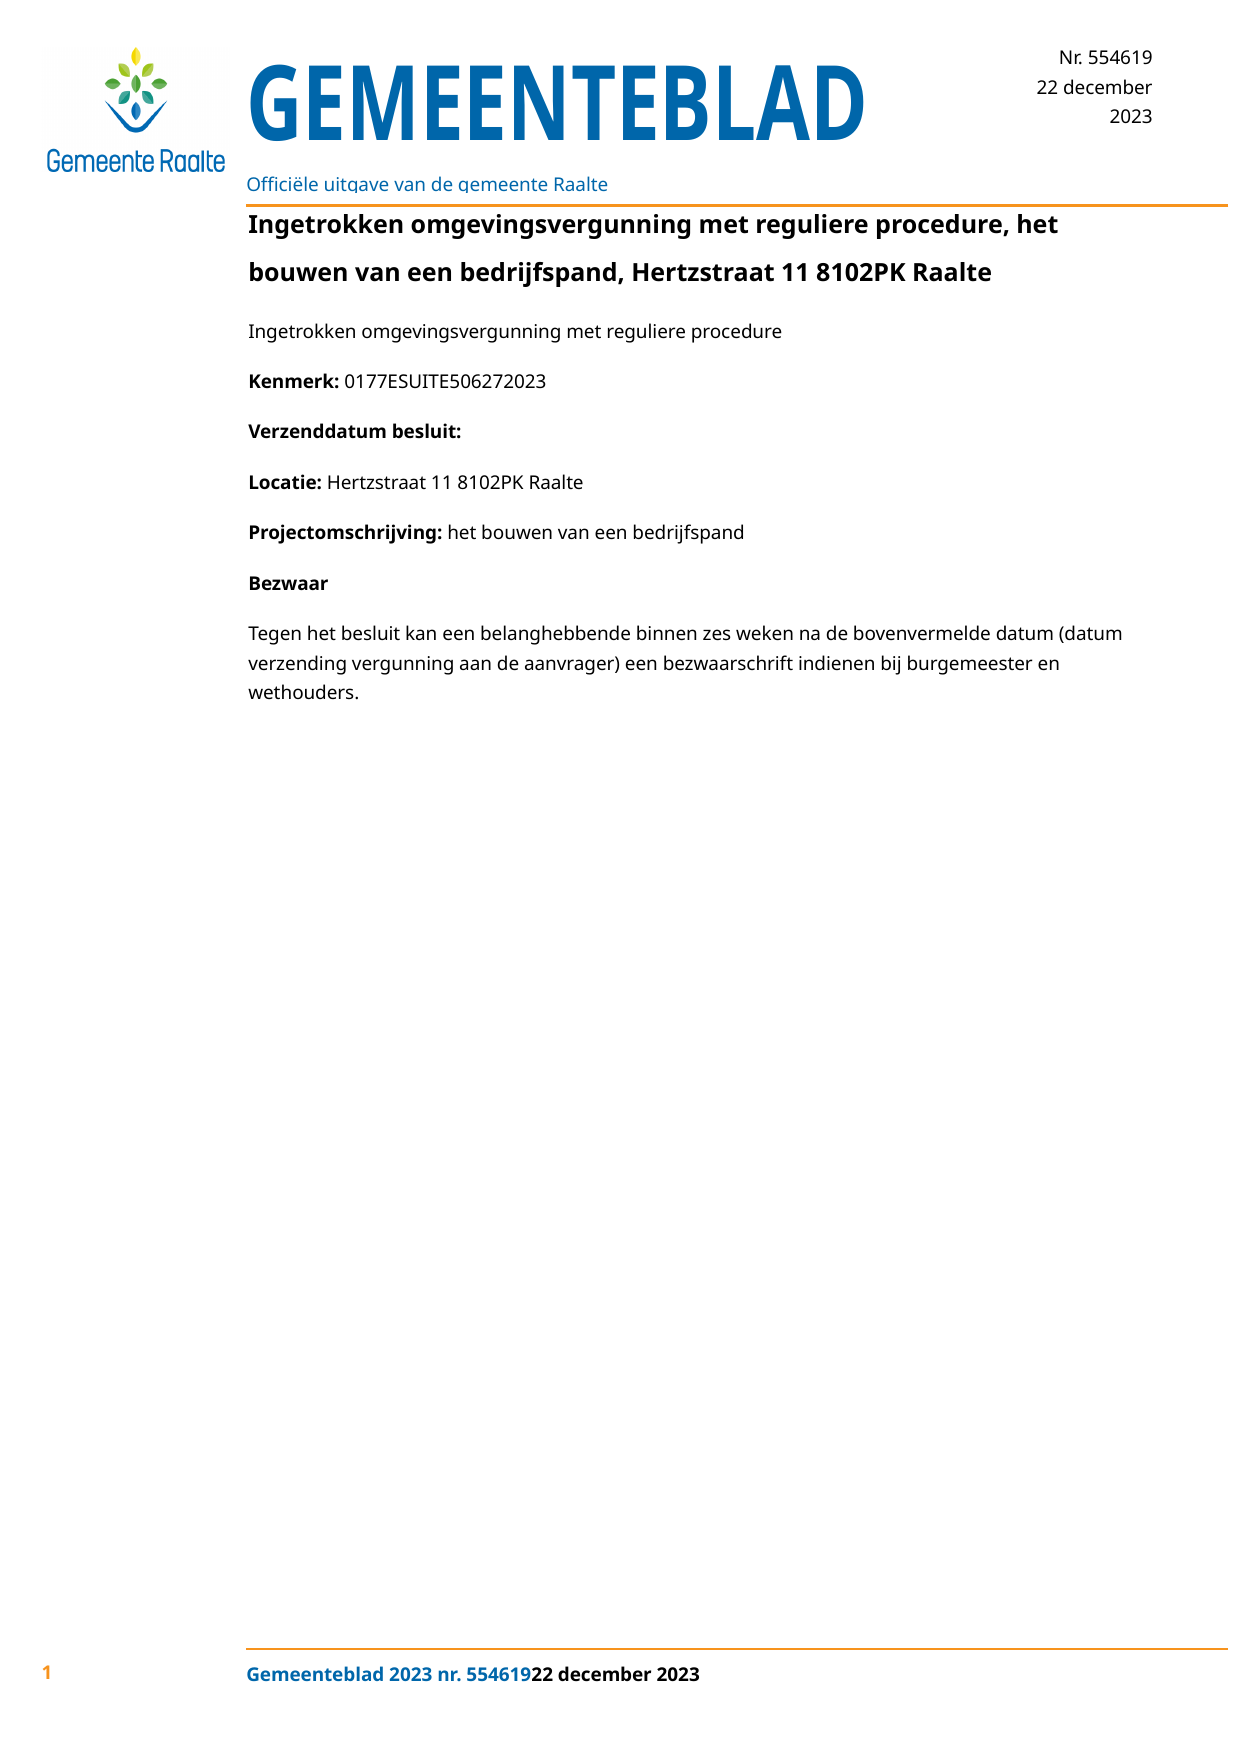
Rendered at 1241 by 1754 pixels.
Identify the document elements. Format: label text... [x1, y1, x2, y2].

text Locatie: Hertzstraat 11 8102PK Raalte [248, 469, 1152, 495]
text Tegen het besluit kan een belanghebbende binnen zes weken na de bovenvermelde datum (datum verzending vergunning aan de aanvrager) een bezwaarschrift indienen bij burgemeester en wethouders. [248, 620, 1152, 705]
text Kenmerk: 0177ESUITE506272023 [248, 368, 1152, 394]
text Verzenddatum besluit: [248, 419, 1152, 444]
text Projectomschrijving: het bouwen van een bedrijfspand [248, 519, 1152, 545]
picture [41, 47, 231, 172]
text Ingetrokken omgevingsvergunning met reguliere procedure [248, 318, 1152, 344]
text Ingetrokken omgevingsvergunning met reguliere procedure, het bouwen van een bedrijfspand, Hertzstraat 11 8102PK Raalte [248, 207, 1152, 288]
text Bezwaar [248, 570, 1152, 596]
